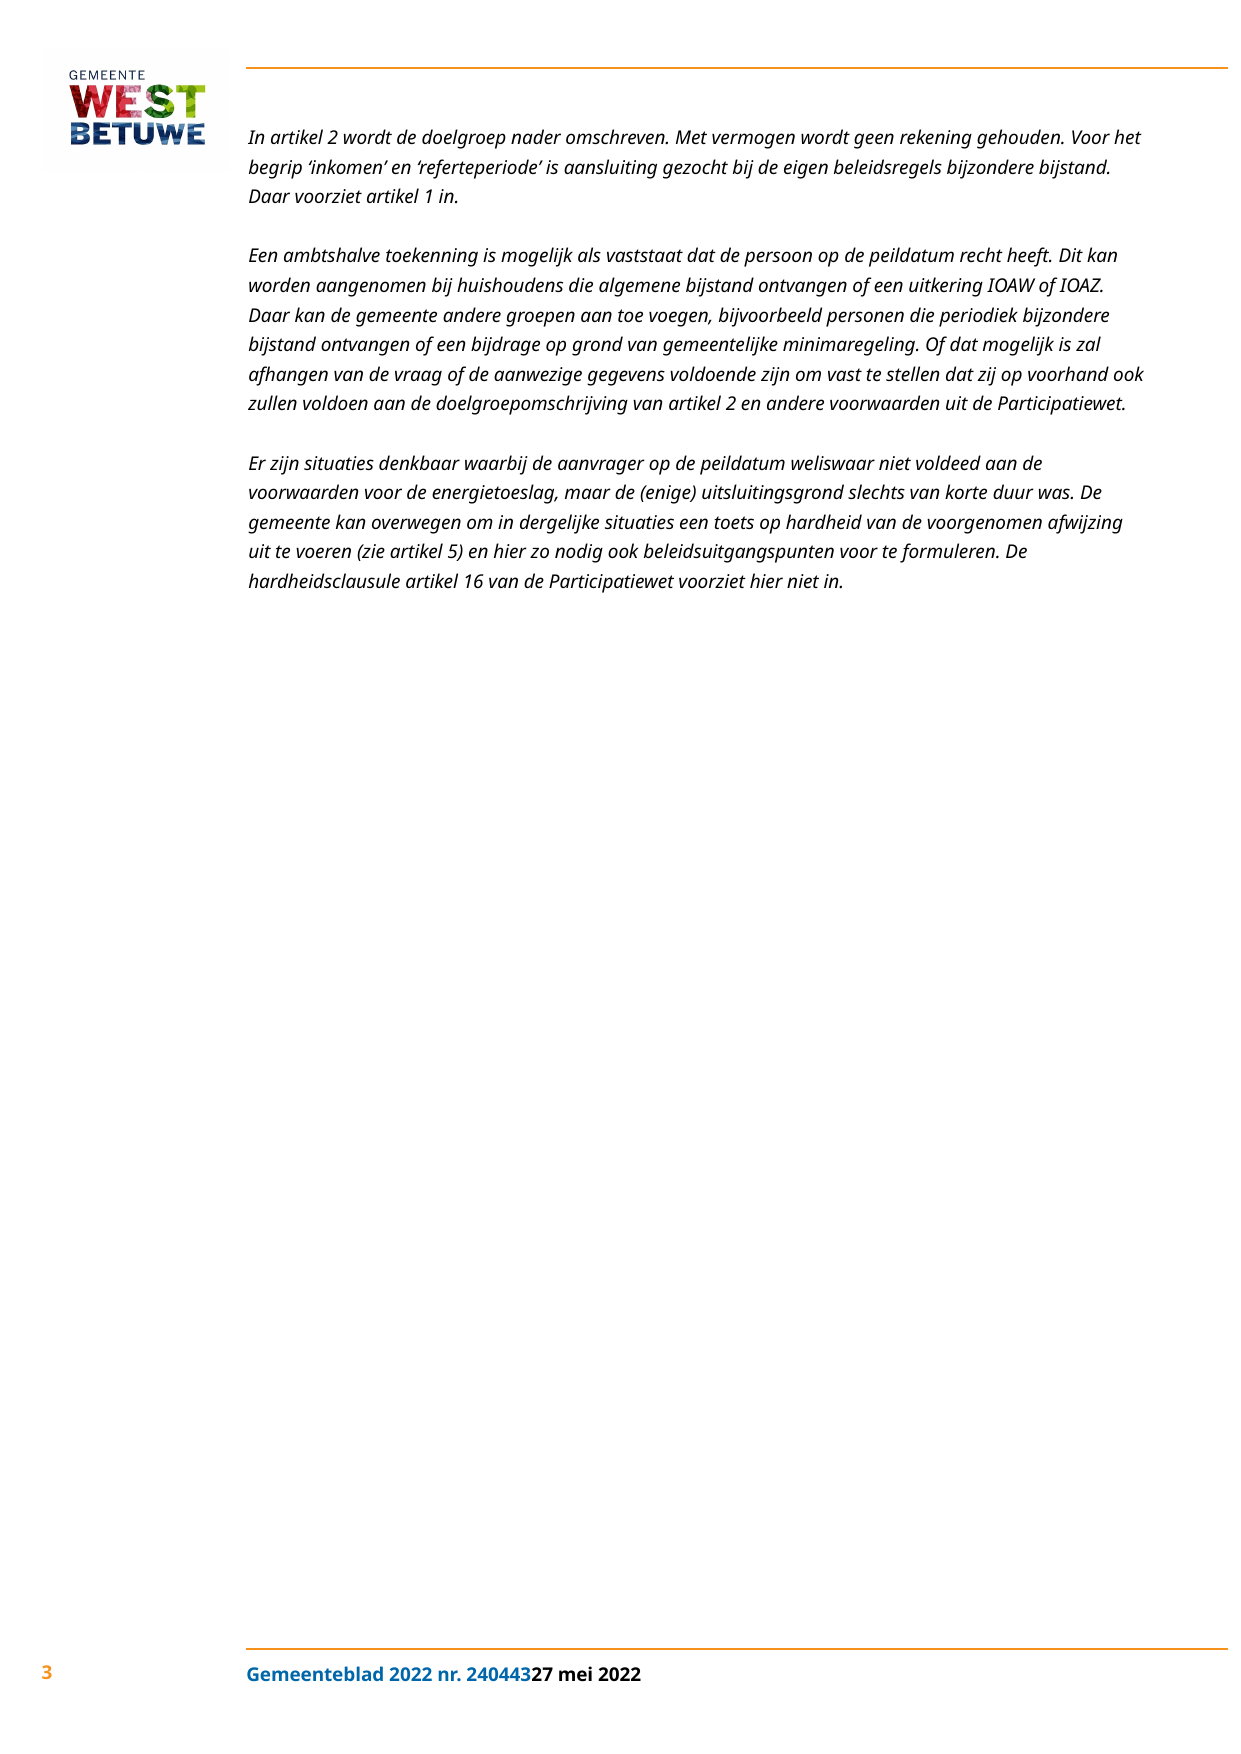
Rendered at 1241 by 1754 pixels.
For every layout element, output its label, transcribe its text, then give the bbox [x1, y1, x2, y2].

text In artikel 2 wordt de doelgroep nader omschreven. Met vermogen wordt geen rekening gehouden. Voor het begrip ‘inkomen’ en ‘referteperiode’ is aansluiting gezocht bij de eigen beleidsregels bijzondere bijstand. Daar voorziet artikel 1 in. [248, 124, 1152, 209]
text Er zijn situaties denkbaar waarbij de aanvrager op de peildatum weliswaar niet voldeed aan de voorwaarden voor de energietoeslag, maar de (enige) uitsluitingsgrond slechts van korte duur was. De gemeente kan overwegen om in dergelijke situaties een toets op hardheid van de voorgenomen afwijzing uit te voeren (zie artikel 5) en hier zo nodig ook beleidsuitgangspunten voor te formuleren. De hardheidsclausule artikel 16 van de Participatiewet voorziet hier niet in. [248, 450, 1152, 594]
text Een ambtshalve toekenning is mogelijk als vaststaat dat de persoon op de peildatum recht heeft. Dit kan worden aangenomen bij huishoudens die algemene bijstand ontvangen of een uitkering IOAW of IOAZ. Daar kan de gemeente andere groepen aan toe voegen, bijvoorbeeld personen die periodiek bijzondere bijstand ontvangen of een bijdrage op grond van gemeentelijke minimaregeling. Of dat mogelijk is zal afhangen van de vraag of de aanwezige gegevens voldoende zijn om vast te stellen dat zij op voorhand ook zullen voldoen aan de doelgroepomschrijving van artikel 2 en andere voorwaarden uit de Participatiewet. [248, 243, 1152, 416]
picture [41, 47, 231, 172]
